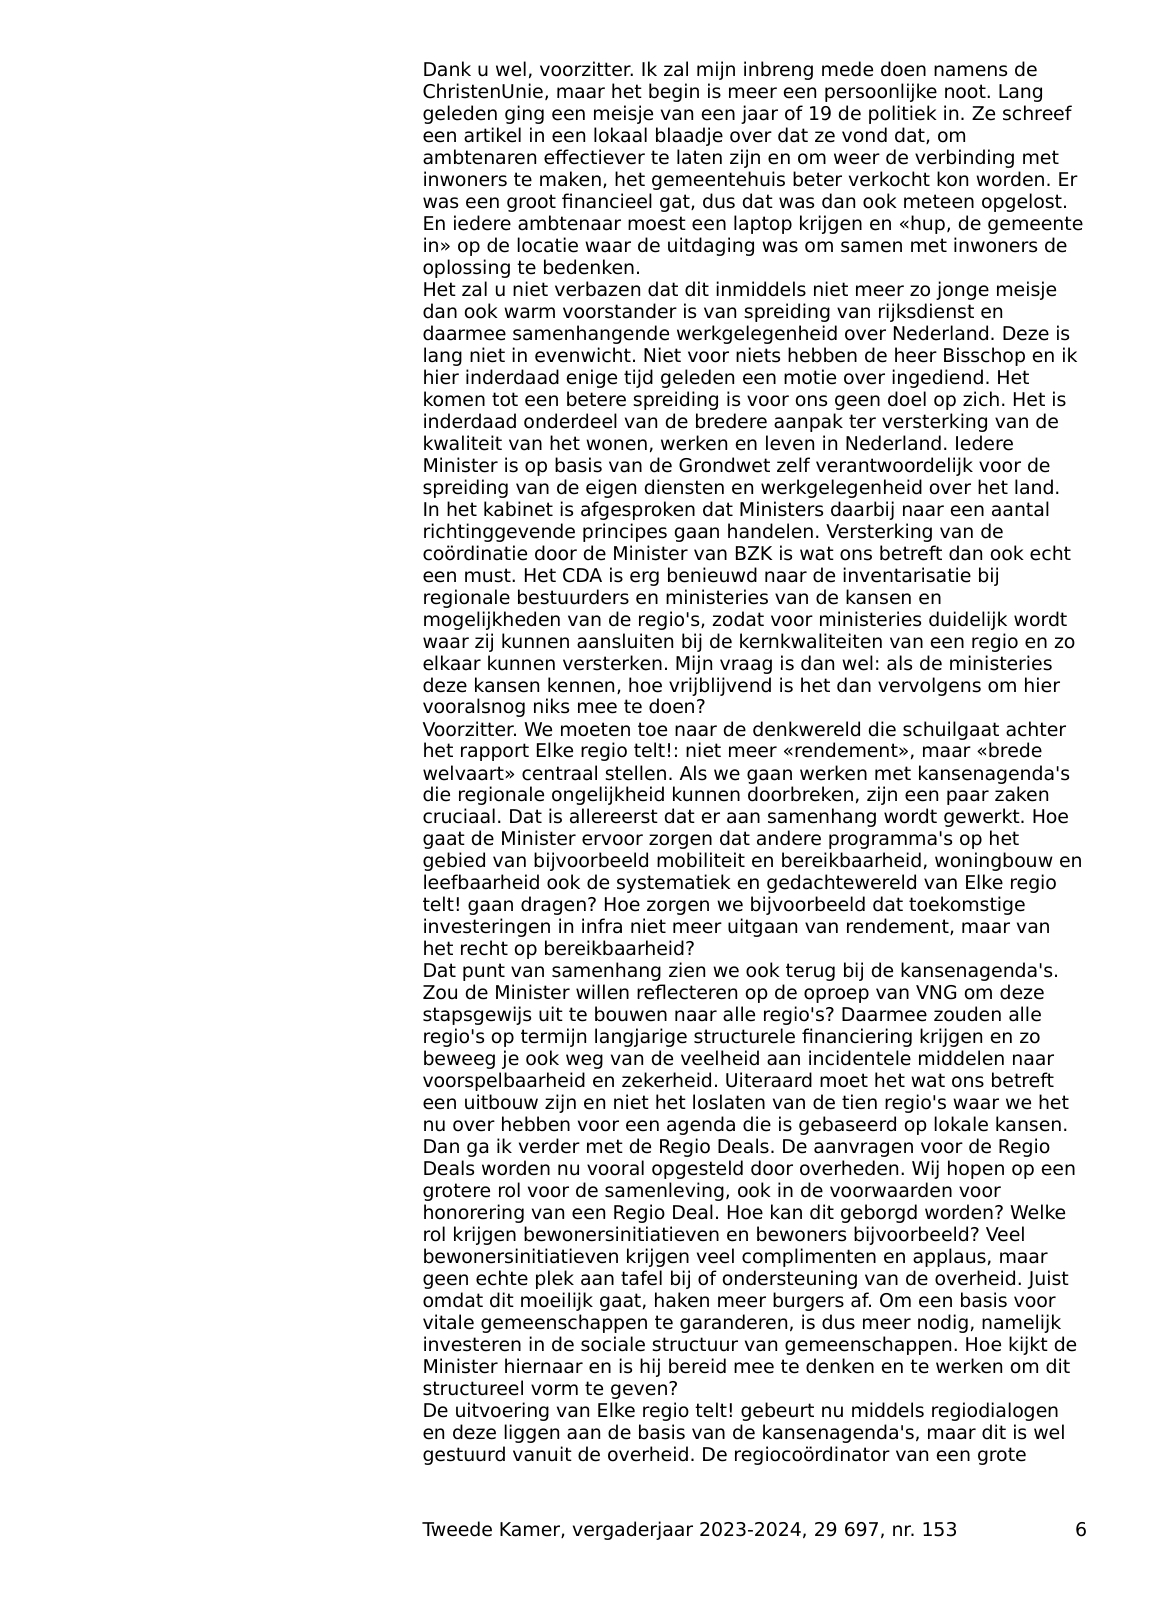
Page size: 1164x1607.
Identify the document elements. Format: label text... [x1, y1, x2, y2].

text De uitvoering van Elke regio telt! gebeurt nu middels regiodialogen en deze liggen aan de basis van de kansenagenda's, maar dit is wel gestuurd vanuit de overheid. De regiocoördinator van een grote [422, 1400, 1087, 1466]
text Het zal u niet verbazen dat dit inmiddels niet meer zo jonge meisje dan ook warm voorstander is van spreiding van rijksdienst en daarmee samenhangende werkgelegenheid over Nederland. Deze is lang niet in evenwicht. Niet voor niets hebben de heer Bisschop en ik hier inderdaad enige tijd geleden een motie over ingediend. Het komen tot een betere spreiding is voor ons geen doel op zich. Het is inderdaad onderdeel van de bredere aanpak ter versterking van de kwaliteit van het wonen, werken en leven in Nederland. Iedere Minister is op basis van de Grondwet zelf verantwoordelijk voor de spreiding van de eigen diensten en werkgelegenheid over het land. [422, 279, 1087, 499]
text Voorzitter. We moeten toe naar de denkwereld die schuilgaat achter het rapport Elke regio telt!: niet meer «rendement», maar «brede welvaart» centraal stellen. Als we gaan werken met kansenagenda's die regionale ongelijkheid kunnen doorbreken, zijn een paar zaken cruciaal. Dat is allereerst dat er aan samenhang wordt gewerkt. Hoe gaat de Minister ervoor zorgen dat andere programma's op het gebied van bijvoorbeeld mobiliteit en bereikbaarheid, woningbouw en leefbaarheid ook de systematiek en gedachtewereld van Elke regio telt! gaan dragen? Hoe zorgen we bijvoorbeeld dat toekomstige investeringen in infra niet meer uitgaan van rendement, maar van het recht op bereikbaarheid? [422, 718, 1087, 960]
text Dank u wel, voorzitter. Ik zal mijn inbreng mede doen namens de ChristenUnie, maar het begin is meer een persoonlijke noot. Lang geleden ging een meisje van een jaar of 19 de politiek in. Ze schreef een artikel in een lokaal blaadje over dat ze vond dat, om ambtenaren effectiever te laten zijn en om weer de verbinding met inwoners te maken, het gemeentehuis beter verkocht kon worden. Er was een groot financieel gat, dus dat was dan ook meteen opgelost. En iedere ambtenaar moest een laptop krijgen en «hup, de gemeente in» op de locatie waar de uitdaging was om samen met inwoners de oplossing te bedenken. [422, 59, 1087, 279]
text In het kabinet is afgesproken dat Ministers daarbij naar een aantal richtinggevende principes gaan handelen. Versterking van de coördinatie door de Minister van BZK is wat ons betreft dan ook echt een must. Het CDA is erg benieuwd naar de inventarisatie bij regionale bestuurders en ministeries van de kansen en mogelijkheden van de regio's, zodat voor ministeries duidelijk wordt waar zij kunnen aansluiten bij de kernkwaliteiten van een regio en zo elkaar kunnen versterken. Mijn vraag is dan wel: als de ministeries deze kansen kennen, hoe vrijblijvend is het dan vervolgens om hier vooralsnog niks mee te doen? [422, 499, 1087, 718]
text Dan ga ik verder met de Regio Deals. De aanvragen voor de Regio Deals worden nu vooral opgesteld door overheden. Wij hopen op een grotere rol voor de samenleving, ook in de voorwaarden voor honorering van een Regio Deal. Hoe kan dit geborgd worden? Welke rol krijgen bewonersinitiatieven en bewoners bijvoorbeeld? Veel bewonersinitiatieven krijgen veel complimenten en applaus, maar geen echte plek aan tafel bij of ondersteuning van de overheid. Juist omdat dit moeilijk gaat, haken meer burgers af. Om een basis voor vitale gemeenschappen te garanderen, is dus meer nodig, namelijk investeren in de sociale structuur van gemeenschappen. Hoe kijkt de Minister hiernaar en is hij bereid mee te denken en te werken om dit structureel vorm te geven? [422, 1136, 1087, 1400]
text Dat punt van samenhang zien we ook terug bij de kansenagenda's. Zou de Minister willen reflecteren op de oproep van VNG om deze stapsgewijs uit te bouwen naar alle regio's? Daarmee zouden alle regio's op termijn langjarige structurele financiering krijgen en zo beweeg je ook weg van de veelheid aan incidentele middelen naar voorspelbaarheid en zekerheid. Uiteraard moet het wat ons betreft een uitbouw zijn en niet het loslaten van de tien regio's waar we het nu over hebben voor een agenda die is gebaseerd op lokale kansen. [422, 960, 1087, 1136]
